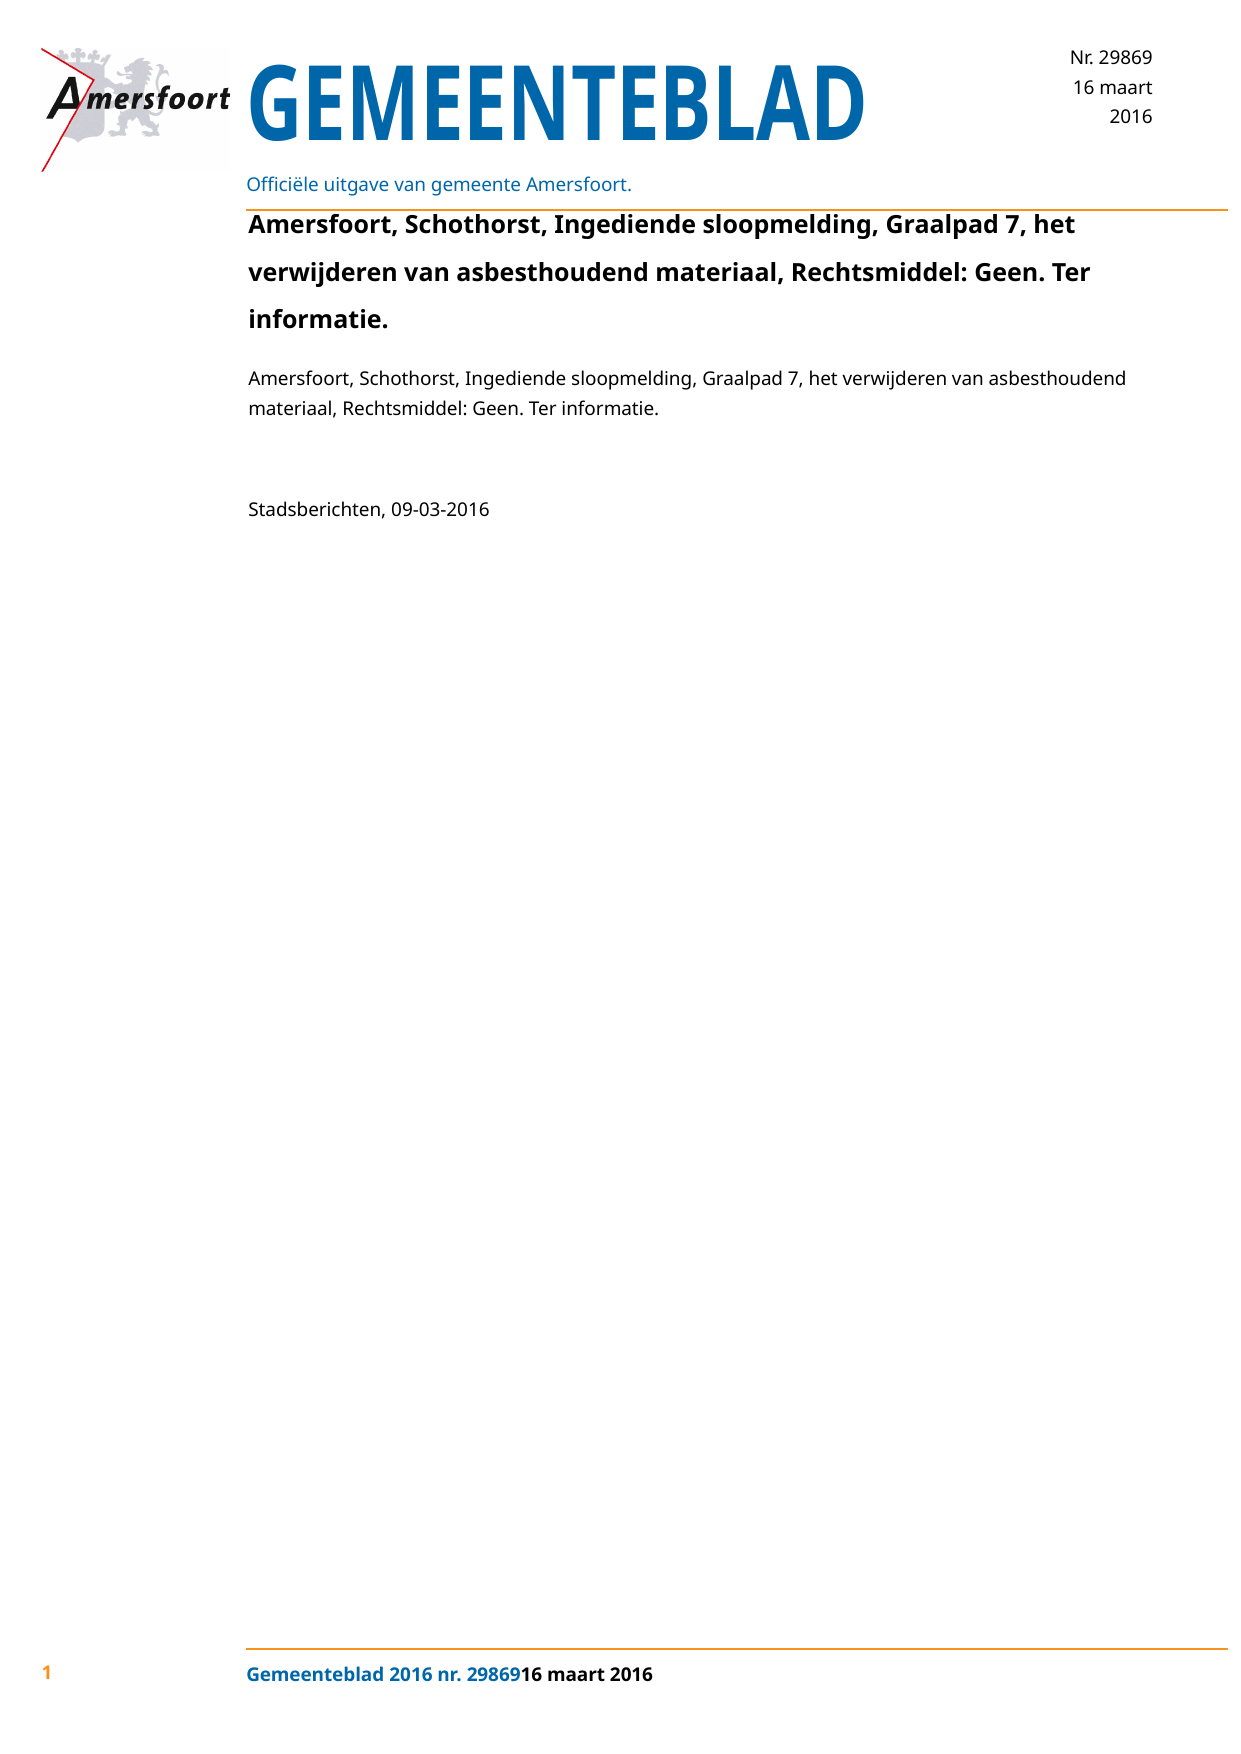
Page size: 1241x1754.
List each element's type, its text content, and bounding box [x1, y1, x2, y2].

text Amersfoort, Schothorst, Ingediende sloopmelding, Graalpad 7, het verwijderen van asbesthoudend materiaal, Rechtsmiddel: Geen. Ter informatie. [248, 366, 1152, 421]
text Amersfoort, Schothorst, Ingediende sloopmelding, Graalpad 7, het verwijderen van asbesthoudend materiaal, Rechtsmiddel: Geen. Ter informatie. [248, 211, 1152, 336]
text Stadsberichten, 09-03-2016 [248, 496, 1152, 522]
picture [41, 47, 231, 172]
